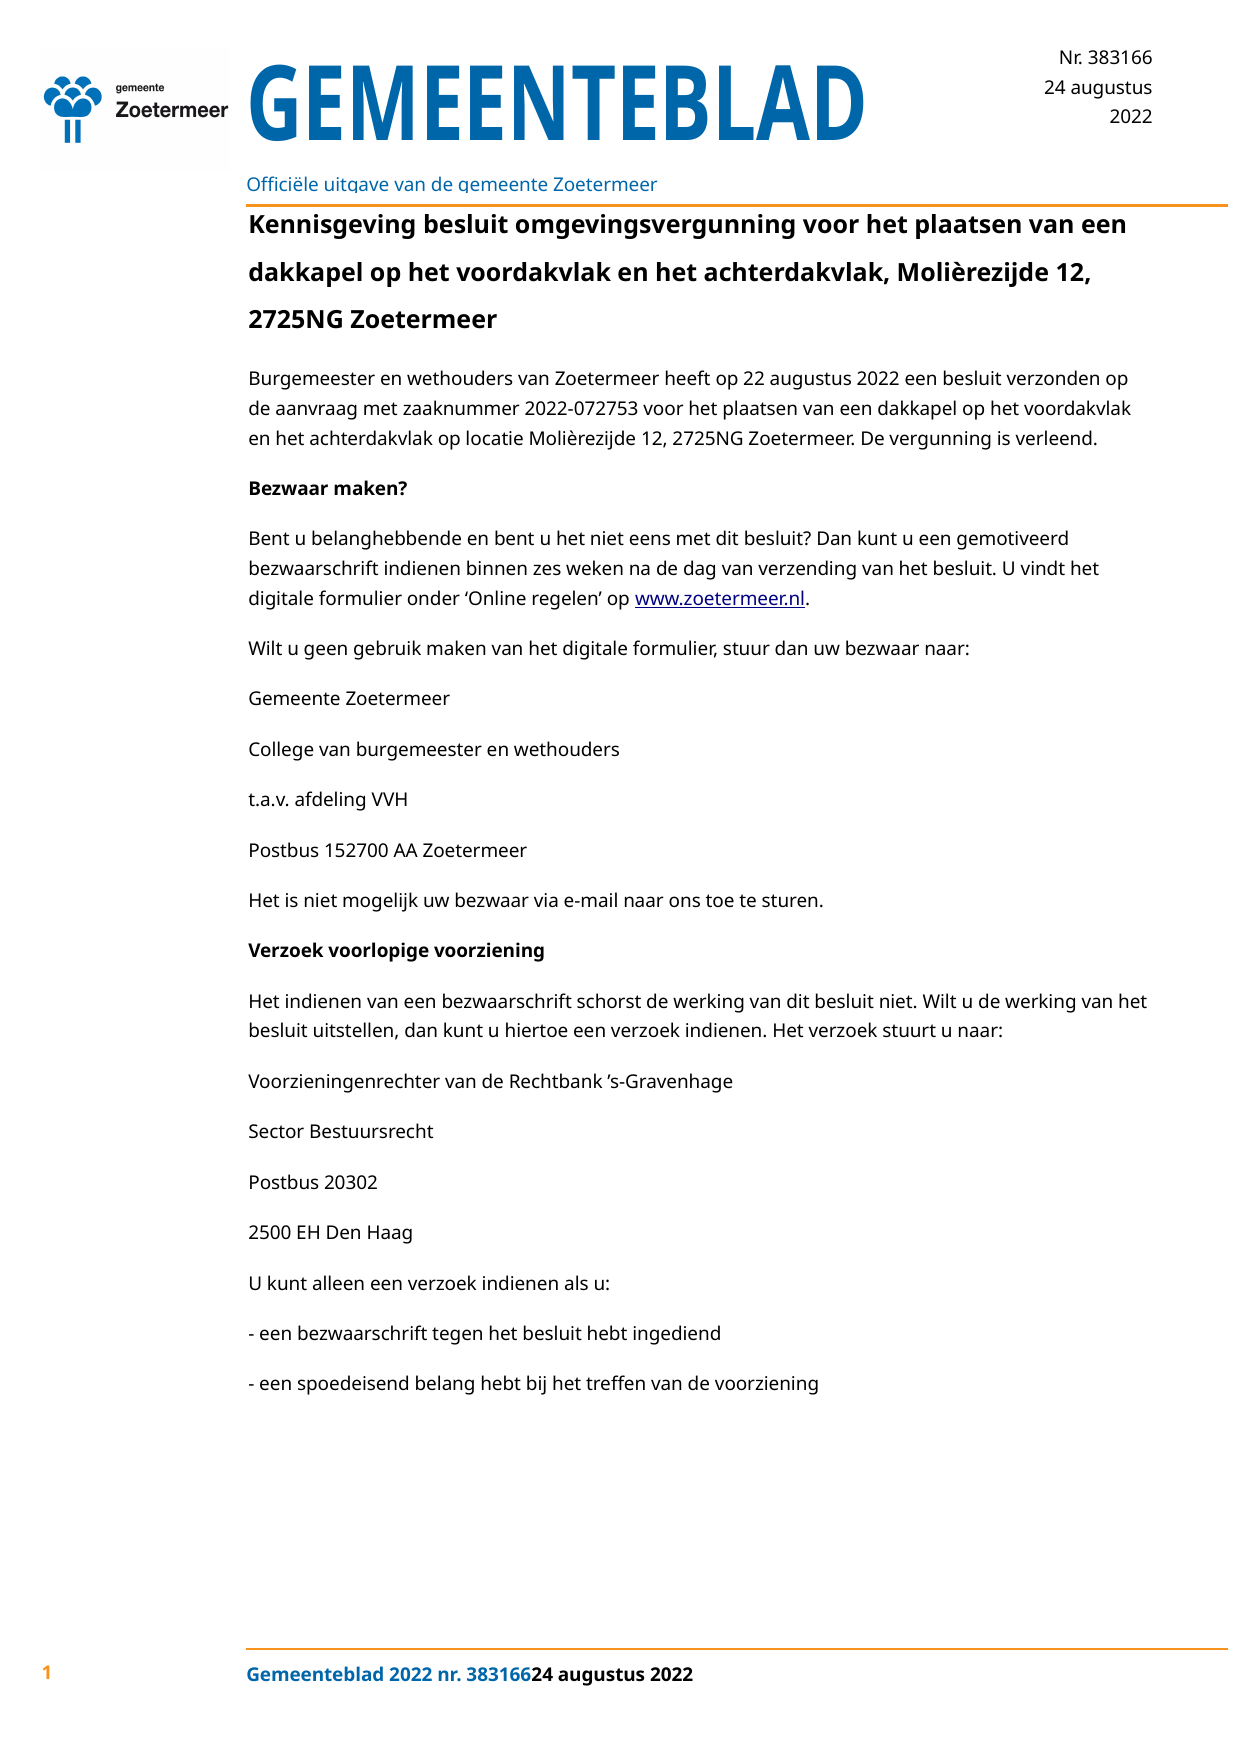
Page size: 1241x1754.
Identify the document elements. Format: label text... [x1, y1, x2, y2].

text Burgemeester en wethouders van Zoetermeer heeft op 22 augustus 2022 een besluit verzonden op de aanvraag met zaaknummer 2022-072753 voor het plaatsen van een dakkapel op het voordakvlak en het achterdakvlak op locatie Molièrezijde 12, 2725NG Zoetermeer. De vergunning is verleend. [248, 366, 1152, 450]
text - een spoedeisend belang hebt bij het treffen van de voorziening [248, 1371, 1152, 1396]
text College van burgemeester en wethouders [248, 736, 1152, 762]
text Het indienen van een bezwaarschrift schorst de werking van dit besluit niet. Wilt u de werking van het besluit uitstellen, dan kunt u hiertoe een verzoek indienen. Het verzoek stuurt u naar: [248, 988, 1152, 1043]
text Kennisgeving besluit omgevingsvergunning voor het plaatsen van een dakkapel op het voordakvlak en het achterdakvlak, Molièrezijde 12, 2725NG Zoetermeer [248, 207, 1152, 336]
text Postbus 152700 AA Zoetermeer [248, 837, 1152, 862]
text t.a.v. afdeling VVH [248, 786, 1152, 812]
text Bent u belanghebbende en bent u het niet eens met dit besluit? Dan kunt u een gemotiveerd bezwaarschrift indienen binnen zes weken na de dag van verzending van het besluit. U vindt het digitale formulier onder ‘Online regelen’ op www.zoetermeer.nl. [248, 526, 1152, 610]
text Bezwaar maken? [248, 475, 1152, 501]
text - een bezwaarschrift tegen het besluit hebt ingediend [248, 1320, 1152, 1346]
text Verzoek voorlopige voorziening [248, 938, 1152, 963]
text Sector Bestuursrecht [248, 1118, 1152, 1144]
text Wilt u geen gebruik maken van het digitale formulier, stuur dan uw bezwaar naar: [248, 635, 1152, 661]
text Postbus 20302 [248, 1169, 1152, 1194]
picture [41, 47, 231, 172]
text U kunt alleen een verzoek indienen als u: [248, 1270, 1152, 1295]
text 2500 EH Den Haag [248, 1219, 1152, 1245]
text Gemeente Zoetermeer [248, 686, 1152, 711]
text Voorzieningenrechter van de Rechtbank ’s-Gravenhage [248, 1068, 1152, 1094]
text Het is niet mogelijk uw bezwaar via e-mail naar ons toe te sturen. [248, 887, 1152, 913]
